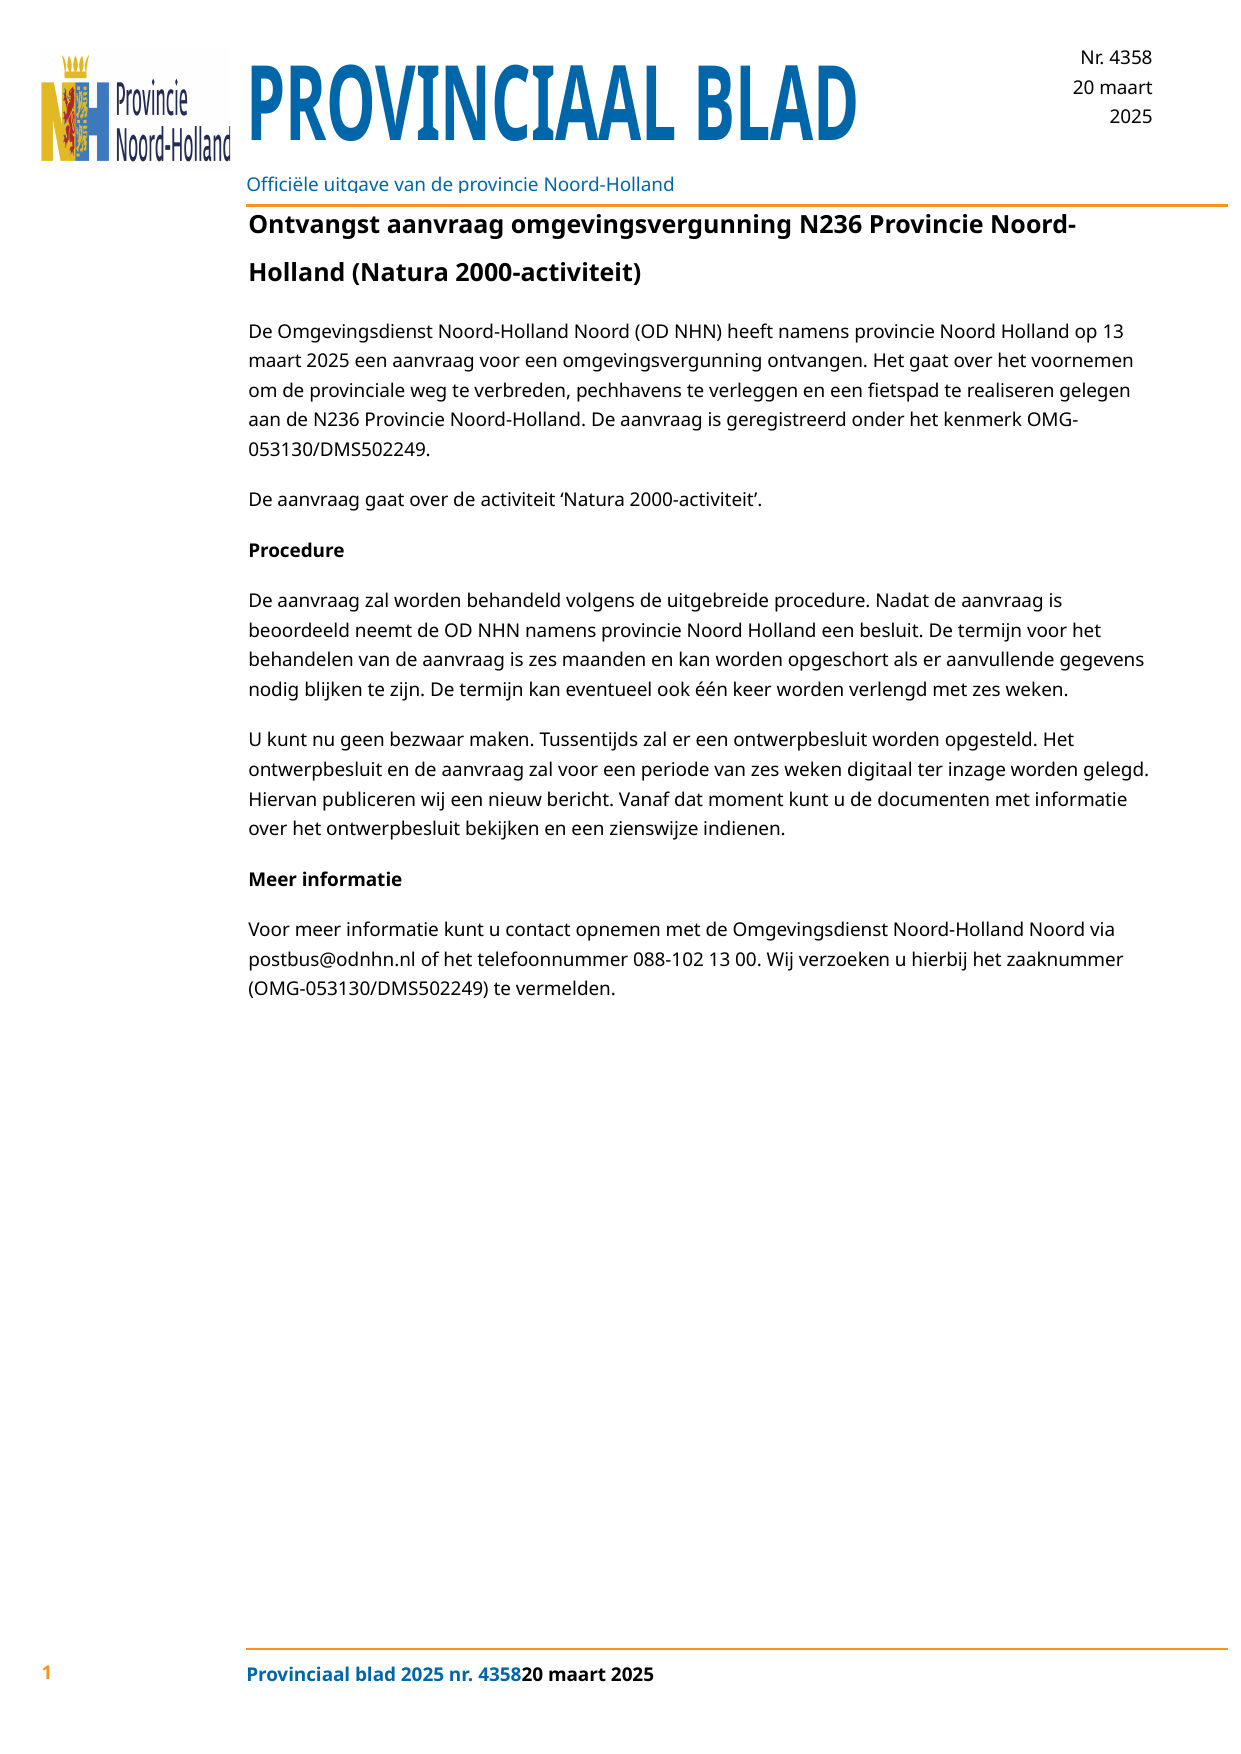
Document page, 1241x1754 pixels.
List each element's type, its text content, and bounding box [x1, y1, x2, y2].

text Procedure [248, 537, 1152, 563]
text Ontvangst aanvraag omgevingsvergunning N236 Provincie Noord-Holland (Natura 2000-activiteit) [248, 207, 1152, 288]
picture [41, 47, 231, 172]
text Voor meer informatie kunt u contact opnemen met de Omgevingsdienst Noord-Holland Noord via postbus@odnhn.nl of het telefoonnummer 088-102 13 00. Wij verzoeken u hierbij het zaaknummer (OMG-053130/DMS502249) te vermelden. [248, 916, 1152, 1001]
text De Omgevingsdienst Noord-Holland Noord (OD NHN) heeft namens provincie Noord Holland op 13 maart 2025 een aanvraag voor een omgevingsvergunning ontvangen. Het gaat over het voornemen om de provinciale weg te verbreden, pechhavens te verleggen en een fietspad te realiseren gelegen aan de N236 Provincie Noord-Holland. De aanvraag is geregistreerd onder het kenmerk OMG-053130/DMS502249. [248, 318, 1152, 462]
text Meer informatie [248, 866, 1152, 892]
text De aanvraag gaat over de activiteit ‘Natura 2000-activiteit’. [248, 487, 1152, 512]
text De aanvraag zal worden behandeld volgens de uitgebreide procedure. Nadat de aanvraag is beoordeeld neemt de OD NHN namens provincie Noord Holland een besluit. De termijn voor het behandelen van de aanvraag is zes maanden en kan worden opgeschort als er aanvullende gegevens nodig blijken te zijn. De termijn kan eventueel ook één keer worden verlengd met zes weken. [248, 587, 1152, 702]
text U kunt nu geen bezwaar maken. Tussentijds zal er een ontwerpbesluit worden opgesteld. Het ontwerpbesluit en de aanvraag zal voor een periode van zes weken digitaal ter inzage worden gelegd. Hiervan publiceren wij een nieuw bericht. Vanaf dat moment kunt u de documenten met informatie over het ontwerpbesluit bekijken en een zienswijze indienen. [248, 727, 1152, 841]
